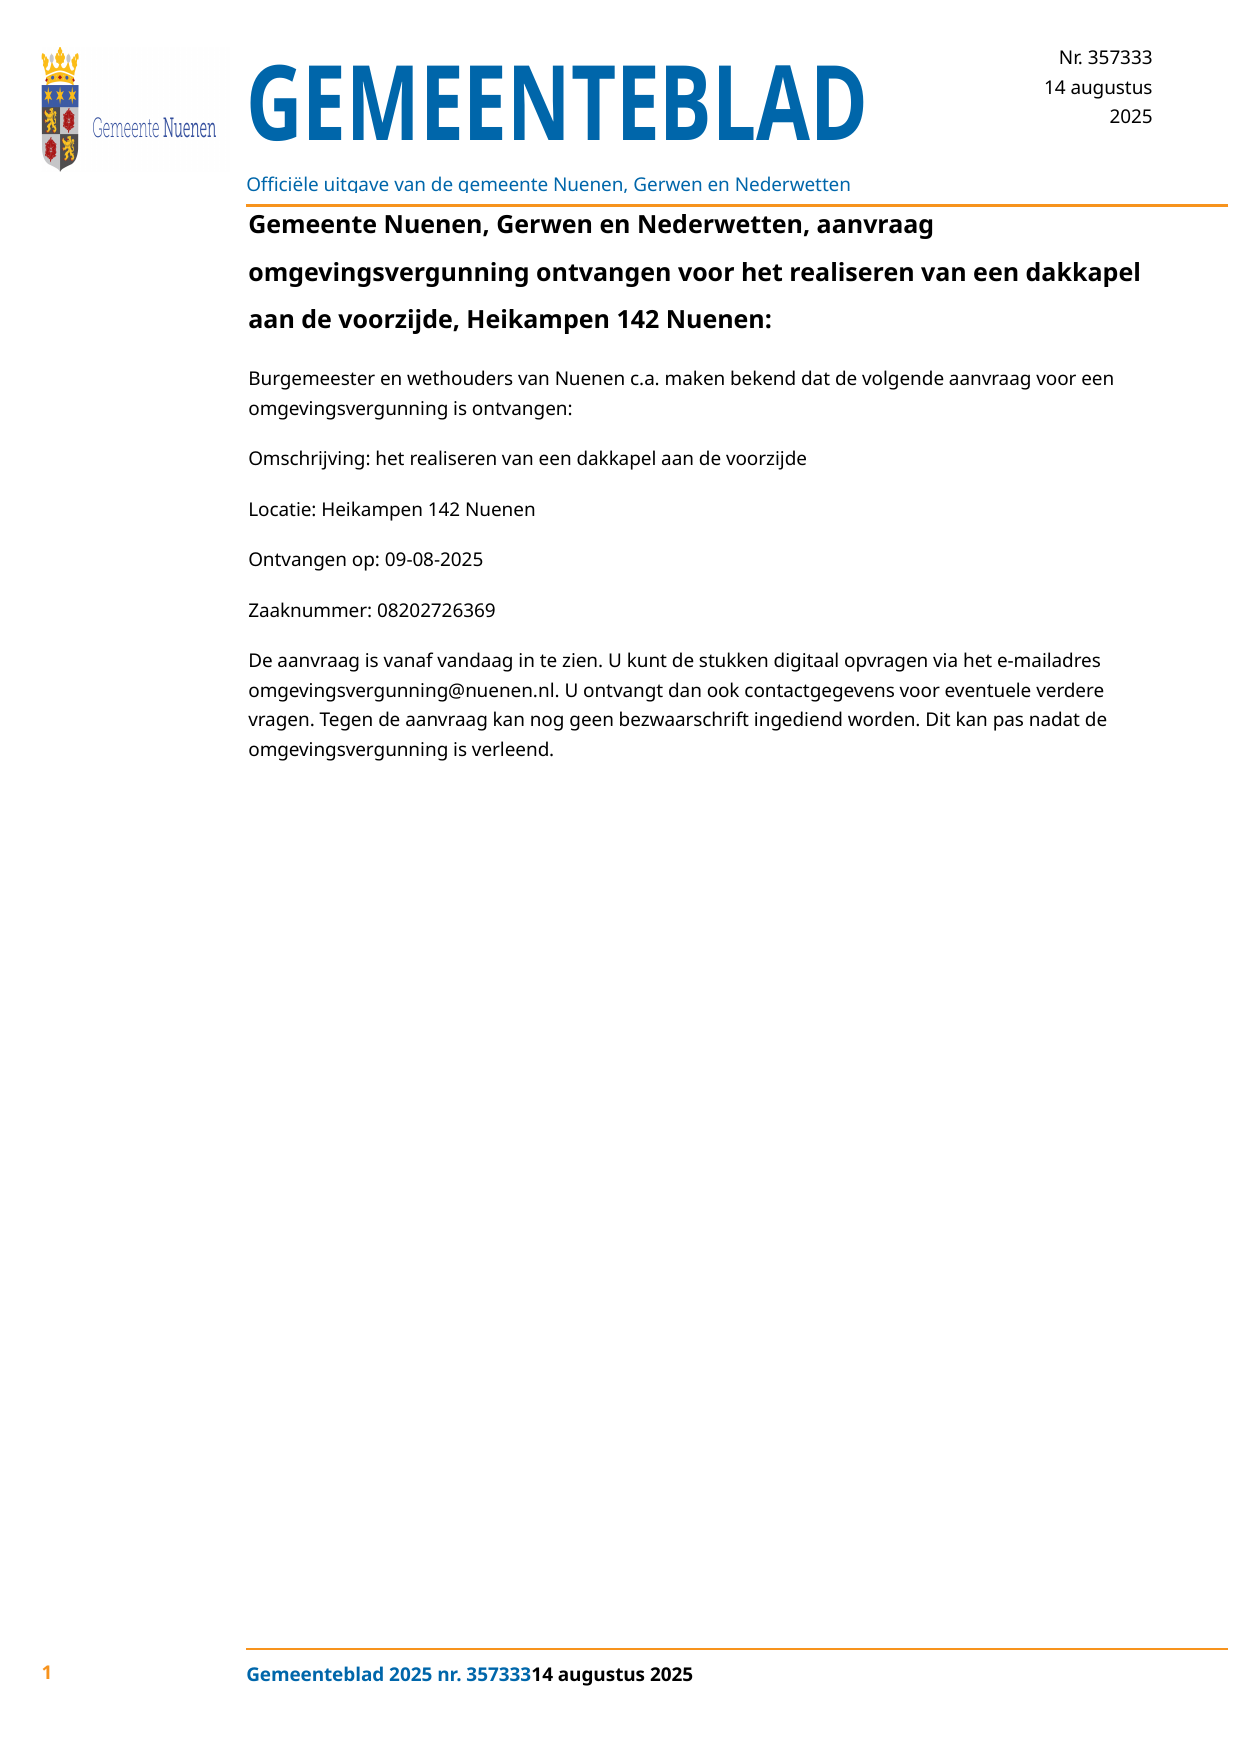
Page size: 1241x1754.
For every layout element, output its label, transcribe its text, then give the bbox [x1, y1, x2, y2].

text Locatie: Heikampen 142 Nuenen [248, 496, 1152, 522]
text Omschrijving: het realiseren van een dakkapel aan de voorzijde [248, 446, 1152, 471]
picture [41, 47, 231, 172]
text Zaaknummer: 08202726369 [248, 597, 1152, 622]
text Gemeente Nuenen, Gerwen en Nederwetten, aanvraag omgevingsvergunning ontvangen voor het realiseren van een dakkapel aan de voorzijde, Heikampen 142 Nuenen: [248, 207, 1152, 336]
text De aanvraag is vanaf vandaag in te zien. U kunt de stukken digitaal opvragen via het e-mailadres omgevingsvergunning@nuenen.nl. U ontvangt dan ook contactgegevens voor eventuele verdere vragen. Tegen de aanvraag kan nog geen bezwaarschrift ingediend worden. Dit kan pas nadat de omgevingsvergunning is verleend. [248, 647, 1152, 762]
text Burgemeester en wethouders van Nuenen c.a. maken bekend dat de volgende aanvraag voor een omgevingsvergunning is ontvangen: [248, 366, 1152, 421]
text Ontvangen op: 09-08-2025 [248, 546, 1152, 572]
